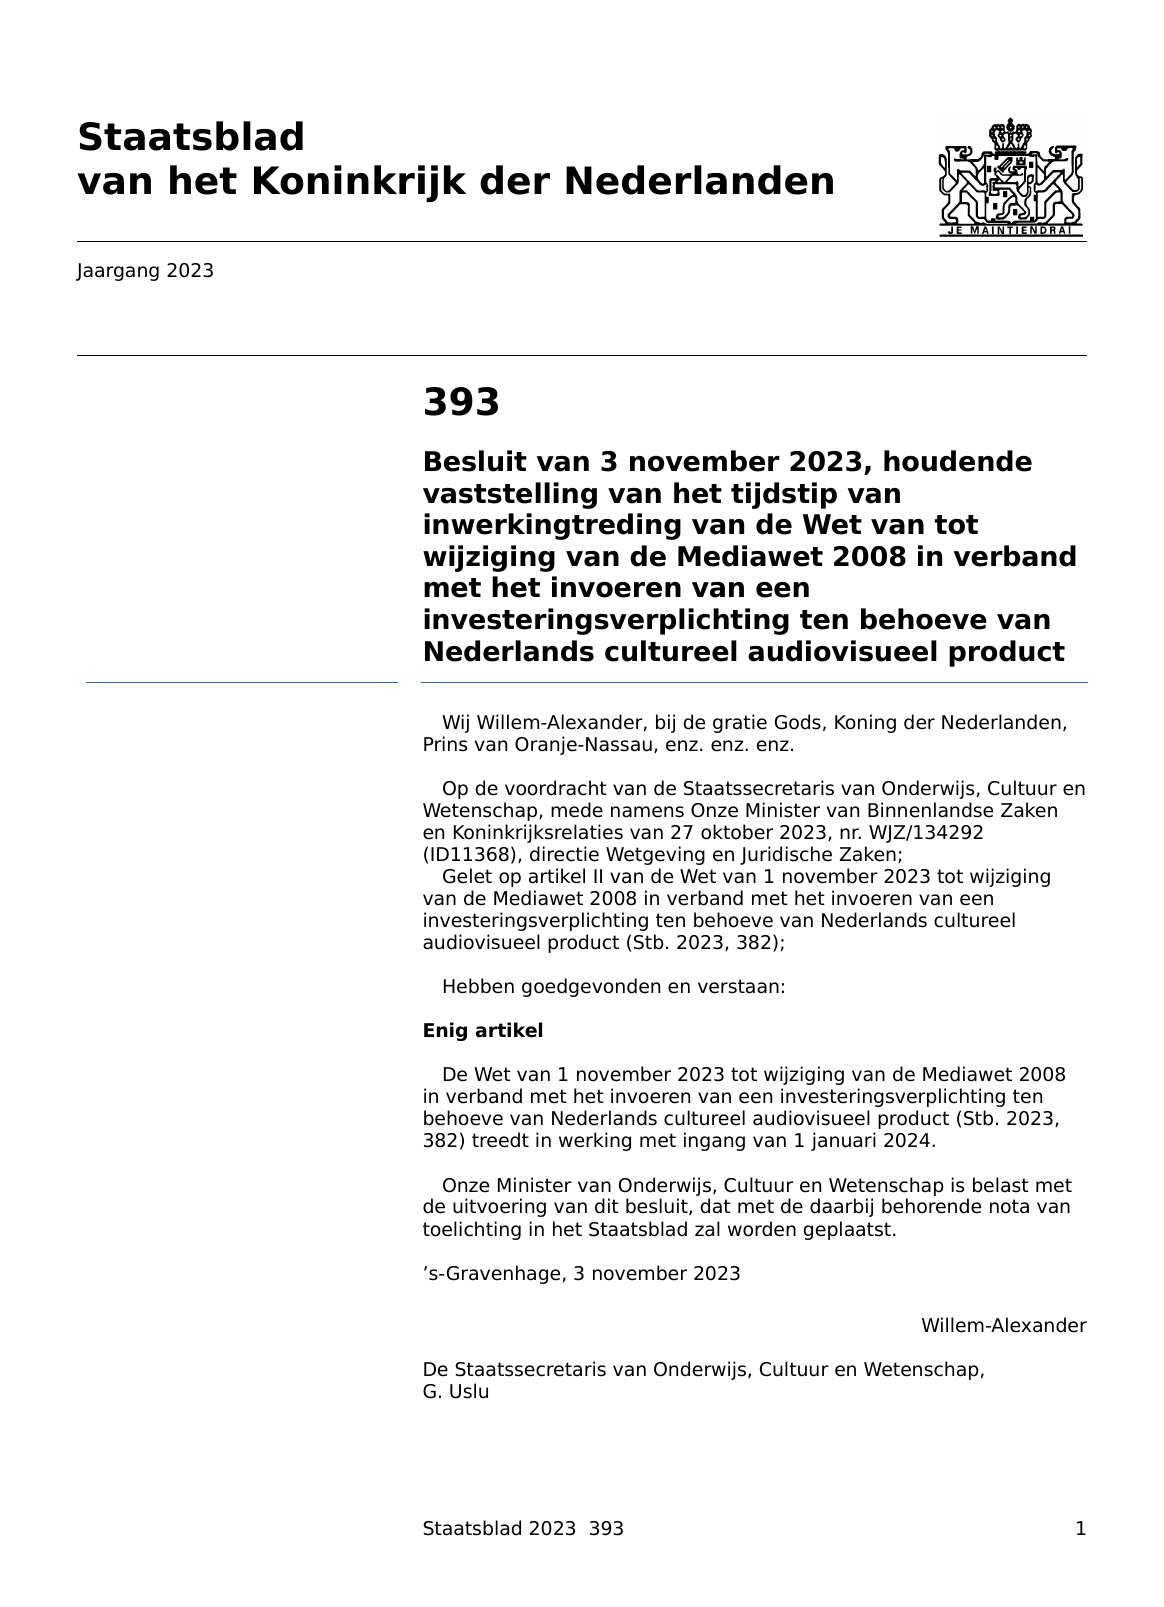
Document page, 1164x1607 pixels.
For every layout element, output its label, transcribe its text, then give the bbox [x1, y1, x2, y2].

text De Wet van 1 november 2023 tot wijziging van de Mediawet 2008 in verband met het invoeren van een investeringsverplichting ten behoeve van Nederlands cultureel audiovisueel product (Stb. 2023, 382) treedt in werking met ingang van 1 januari 2024. [422, 1064, 1087, 1152]
text Willem-Alexander [422, 1314, 1087, 1337]
subtitle Enig artikel [422, 1020, 1087, 1042]
table_header Staatsblad van het Koninkrijk der Nederlanden [77, 100, 886, 241]
text Onze Minister van Onderwijs, Cultuur en Wetenschap is belast met de uitvoering van dit besluit, dat met de daarbij behorende nota van toelichting in het Staatsblad zal worden geplaatst. [422, 1174, 1087, 1240]
text Gelet op artikel II van de Wet van 1 november 2023 tot wijziging van de Mediawet 2008 in verband met het invoeren van een investeringsverplichting ten behoeve van Nederlands cultureel audiovisueel product (Stb. 2023, 382); [422, 866, 1087, 954]
text Hebben goedgevonden en verstaan: [422, 976, 1087, 998]
text De Staatssecretaris van Onderwijs, Cultuur en Wetenschap, G. Uslu [422, 1359, 1087, 1403]
subtitle 393 [422, 381, 1087, 424]
text Besluit van 3 november 2023, houdende vaststelling van het tijdstip van inwerkingtreding van de Wet van tot wijziging van de Mediawet 2008 in verband met het invoeren van een investeringsverplichting ten behoeve van Nederlands cultureel audiovisueel product [422, 447, 1087, 667]
text Op de voordracht van de Staatssecretaris van Onderwijs, Cultuur en Wetenschap, mede namens Onze Minister van Binnenlandse Zaken en Koninkrijksrelaties van 27 oktober 2023, nr. WJZ/134292 (ID11368), directie Wetgeving en Juridische Zaken; [422, 778, 1087, 866]
table_header [886, 100, 1087, 241]
table_cell Jaargang 2023 [77, 242, 1087, 355]
text ’s-Gravenhage, 3 november 2023 [422, 1263, 1087, 1284]
text Wij Willem-Alexander, bij de gratie Gods, Koning der Nederlanden, Prins van Oranje-Nassau, enz. enz. enz. [422, 712, 1087, 756]
picture [936, 115, 1087, 240]
